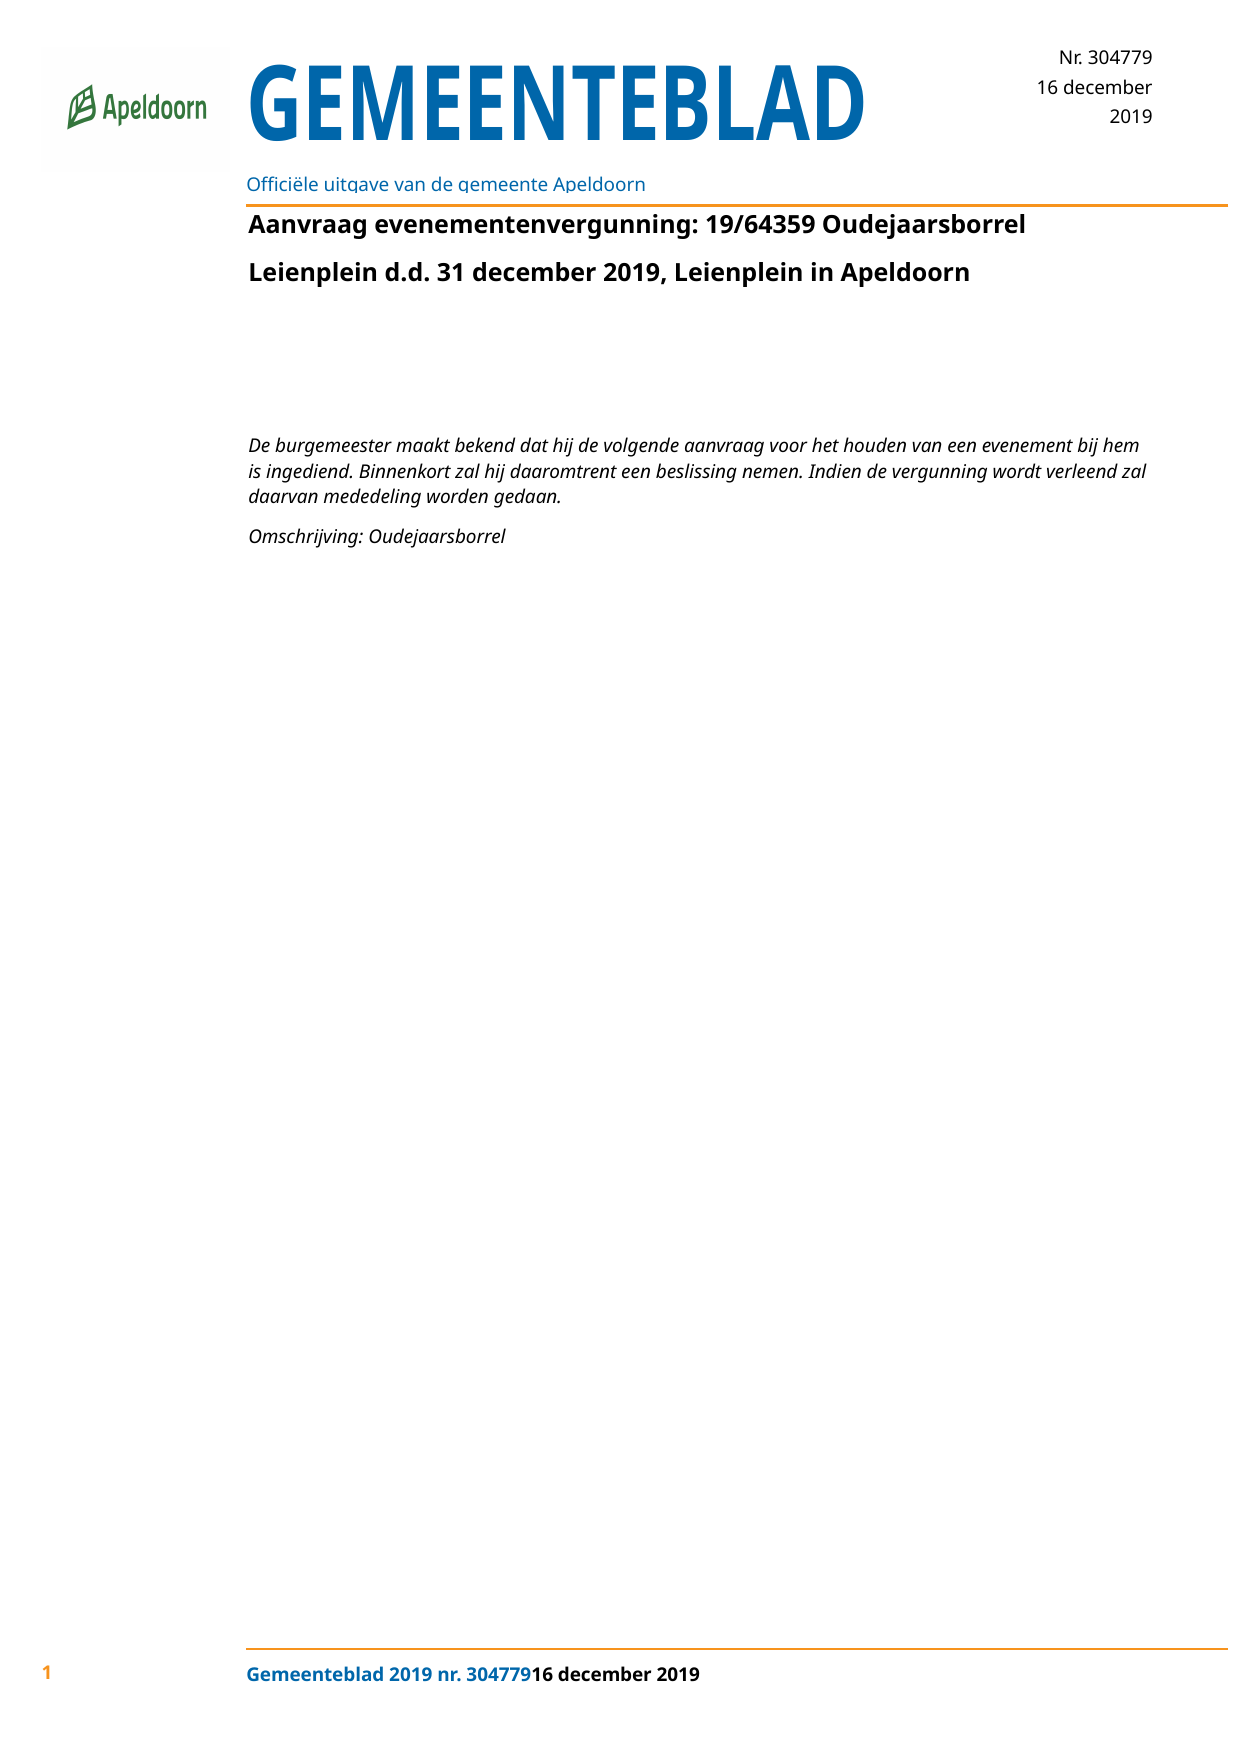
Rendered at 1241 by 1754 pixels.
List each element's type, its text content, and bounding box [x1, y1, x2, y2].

text De burgemeester maakt bekend dat hij de volgende aanvraag voor het houden van een evenement bij hem is ingediend. Binnenkort zal hij daaromtrent een beslissing nemen. Indien de vergunning wordt verleend zal daarvan mededeling worden gedaan. [248, 432, 1152, 509]
text Omschrijving: Oudejaarsborrel [248, 523, 1152, 549]
text Aanvraag evenementenvergunning: 19/64359 Oudejaarsborrel Leienplein d.d. 31 december 2019, Leienplein in Apeldoorn [248, 207, 1152, 288]
picture [41, 47, 231, 172]
